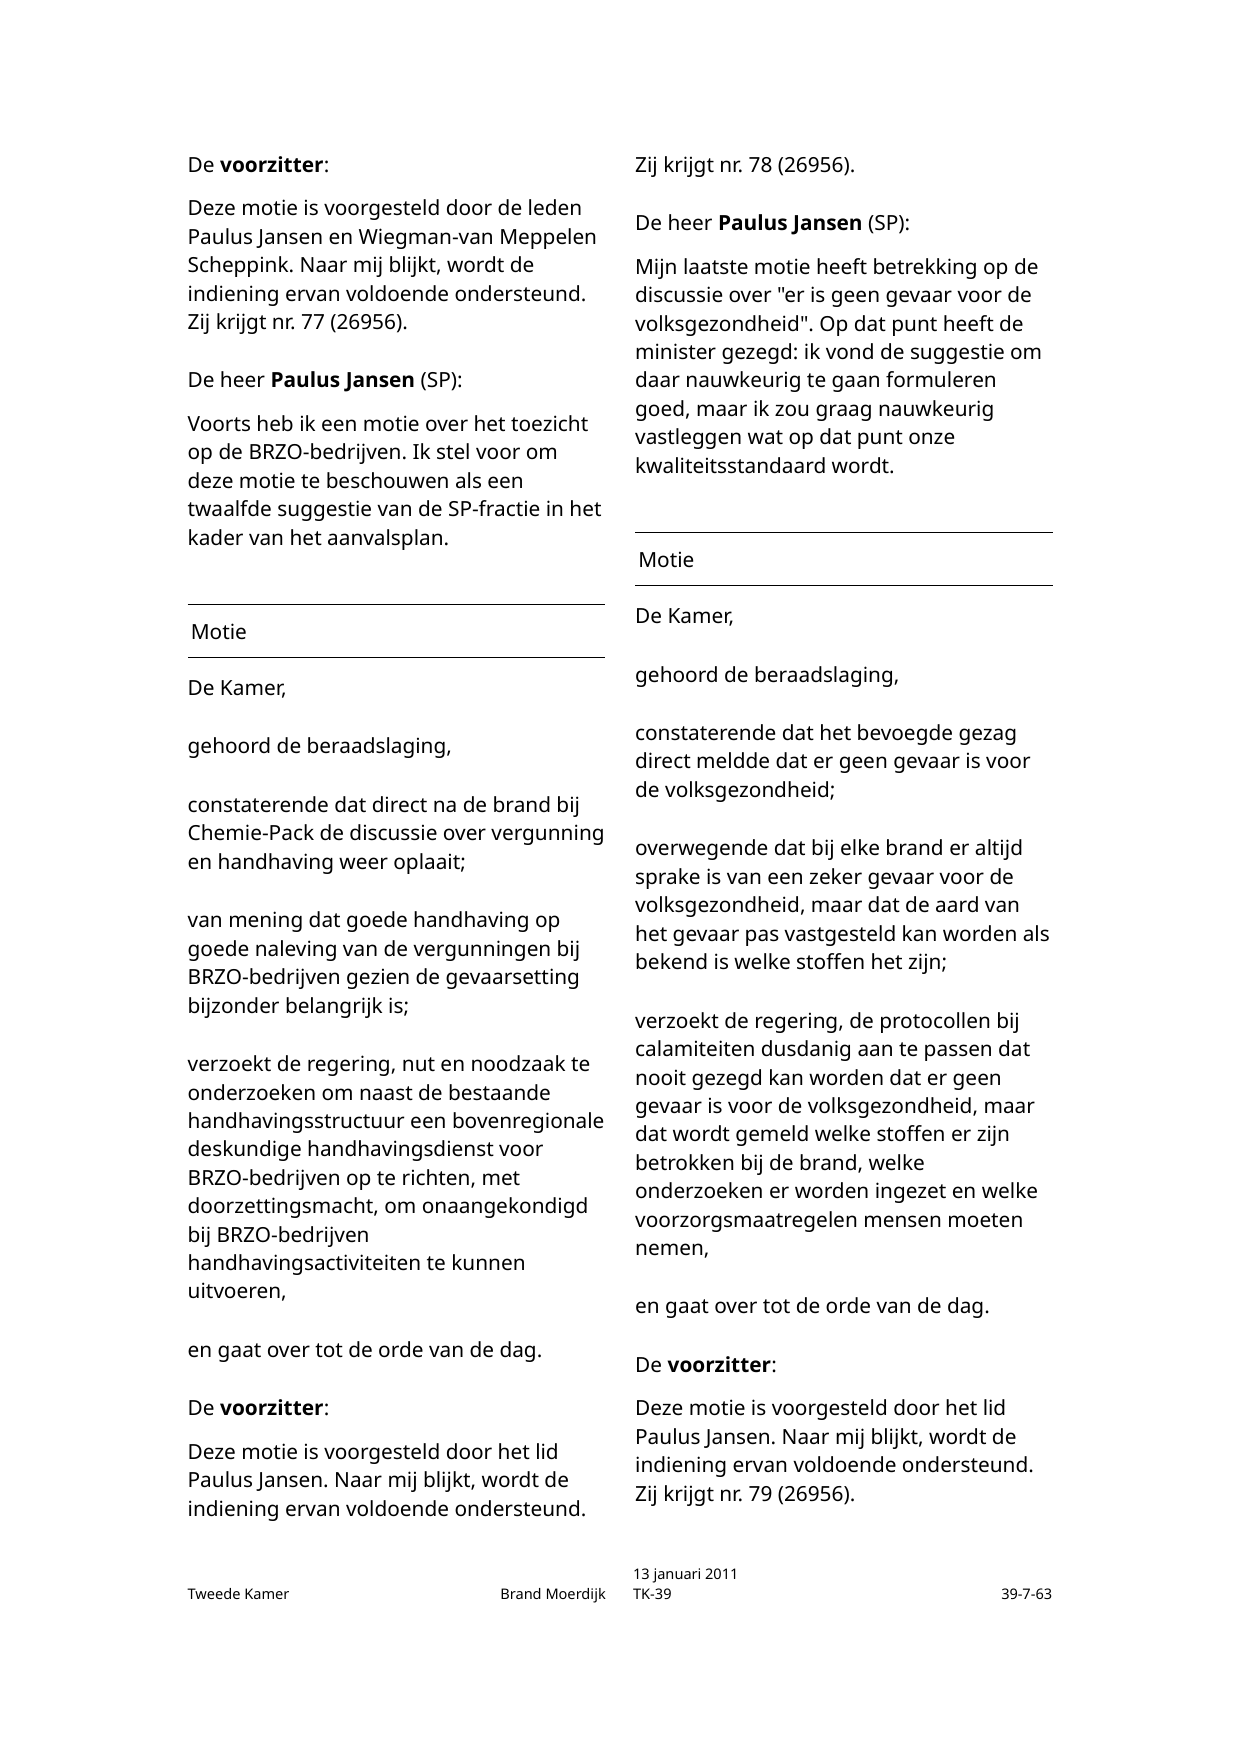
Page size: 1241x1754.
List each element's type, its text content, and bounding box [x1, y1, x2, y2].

text gehoord de beraadslaging, [187, 732, 605, 760]
text De Kamer, [635, 601, 1053, 630]
text overwegende dat bij elke brand er altijd sprake is van een zeker gevaar voor de volksgezondheid, maar dat de aard van het gevaar pas vastgesteld kan worden als bekend is welke stoffen het zijn; [635, 833, 1053, 976]
subtitle Motie [187, 605, 605, 658]
text Deze motie is voorgesteld door het lid Paulus Jansen. Naar mij blijkt, wordt de indiening ervan voldoende ondersteund. [187, 1437, 605, 1522]
text van mening dat goede handhaving op goede naleving van de vergunningen bij BRZO-bedrijven gezien de gevaarsetting bijzonder belangrijk is; [187, 905, 605, 1019]
text Zij krijgt nr. 77 (26956). [187, 307, 605, 336]
text De Kamer, [187, 673, 605, 702]
text Voorts heb ik een motie over het toezicht op de BRZO-bedrijven. Ik stel voor om deze motie te beschouwen als een twaalfde suggestie van de SP-fractie in het kader van het aanvalsplan. [187, 409, 605, 551]
text De voorzitter: [635, 1350, 1053, 1378]
text De heer Paulus Jansen (SP): [635, 208, 1053, 237]
text verzoekt de regering, de protocollen bij calamiteiten dusdanig aan te passen dat nooit gezegd kan worden dat er geen gevaar is voor de volksgezondheid, maar dat wordt gemeld welke stoffen er zijn betrokken bij de brand, welke onderzoeken er worden ingezet en welke voorzorgsmaatregelen mensen moeten nemen, [635, 1006, 1053, 1262]
text en gaat over tot de orde van de dag. [635, 1292, 1053, 1320]
text constaterende dat het bevoegde gezag direct meldde dat er geen gevaar is voor de volksgezondheid; [635, 718, 1053, 803]
subtitle Motie [635, 533, 1053, 585]
text en gaat over tot de orde van de dag. [187, 1335, 605, 1363]
text gehoord de beraadslaging, [635, 660, 1053, 688]
text Zij krijgt nr. 79 (26956). [635, 1479, 1053, 1507]
text Mijn laatste motie heeft betrekking op de discussie over "er is geen gevaar voor de volksgezondheid". Op dat punt heeft de minister gezegd: ik vond de suggestie om daar nauwkeurig te gaan formuleren goed, maar ik zou graag nauwkeurig vastleggen wat op dat punt onze kwaliteitsstandaard wordt. [635, 252, 1053, 479]
text De heer Paulus Jansen (SP): [187, 366, 605, 394]
text constaterende dat direct na de brand bij Chemie-Pack de discussie over vergunning en handhaving weer oplaait; [187, 790, 605, 875]
text Deze motie is voorgesteld door de leden Paulus Jansen en Wiegman-van Meppelen Scheppink. Naar mij blijkt, wordt de indiening ervan voldoende ondersteund. [187, 193, 605, 307]
text Zij krijgt nr. 78 (26956). [635, 150, 1053, 178]
text Deze motie is voorgesteld door het lid Paulus Jansen. Naar mij blijkt, wordt de indiening ervan voldoende ondersteund. [635, 1393, 1053, 1479]
text De voorzitter: [187, 150, 605, 178]
text De voorzitter: [187, 1393, 605, 1422]
text verzoekt de regering, nut en noodzaak te onderzoeken om naast de bestaande handhavingsstructuur een bovenregionale deskundige handhavingsdienst voor BRZO-bedrijven op te richten, met doorzettingsmacht, om onaangekondigd bij BRZO-bedrijven handhavingsactiviteiten te kunnen uitvoeren, [187, 1049, 605, 1305]
